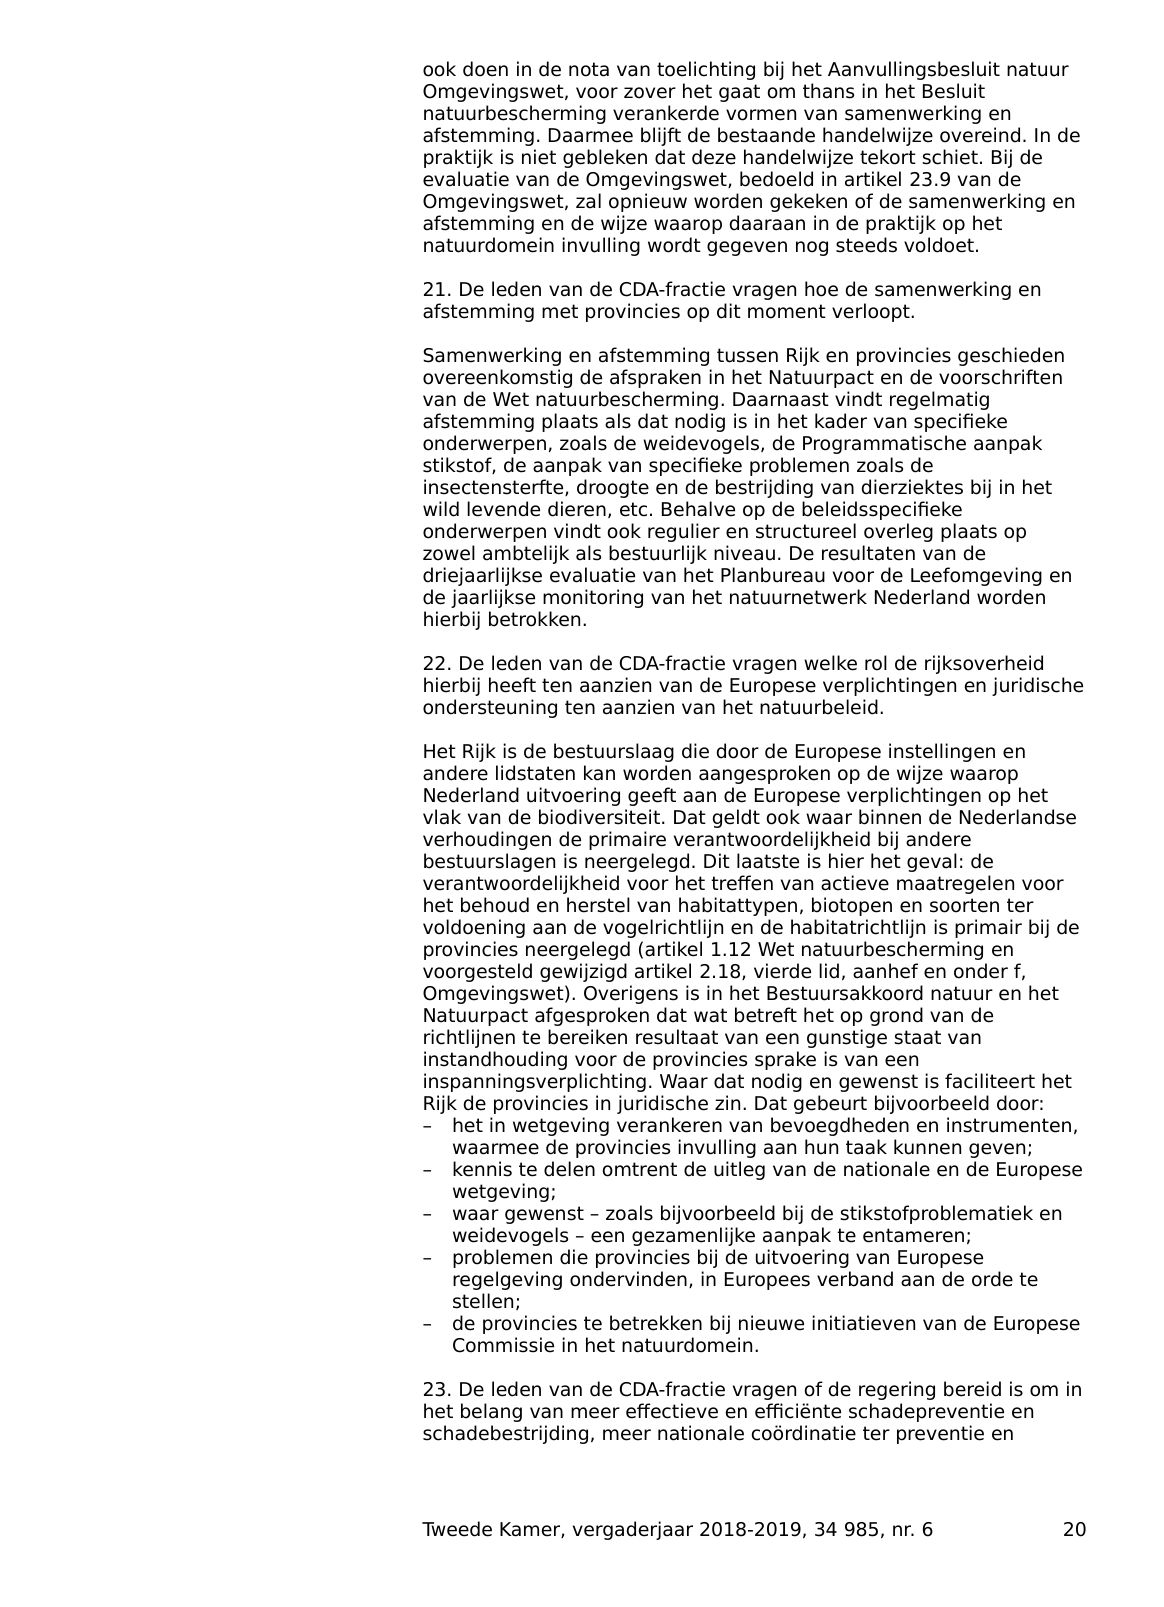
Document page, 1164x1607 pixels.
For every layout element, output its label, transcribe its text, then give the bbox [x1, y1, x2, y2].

text – problemen die provincies bij de uitvoering van Europese regelgeving ondervinden, in Europees verband aan de orde te stellen; [422, 1247, 1087, 1313]
text 21. De leden van de CDA-fractie vragen hoe de samenwerking en afstemming met provincies op dit moment verloopt. [422, 279, 1087, 323]
text – het in wetgeving verankeren van bevoegdheden en instrumenten, waarmee de provincies invulling aan hun taak kunnen geven; [422, 1115, 1087, 1159]
text – kennis te delen omtrent de uitleg van de nationale en de Europese wetgeving; [422, 1159, 1087, 1203]
text 22. De leden van de CDA-fractie vragen welke rol de rijksoverheid hierbij heeft ten aanzien van de Europese verplichtingen en juridische ondersteuning ten aanzien van het natuurbeleid. [422, 653, 1087, 719]
text ook doen in de nota van toelichting bij het Aanvullingsbesluit natuur Omgevingswet, voor zover het gaat om thans in het Besluit natuurbescherming verankerde vormen van samenwerking en afstemming. Daarmee blijft de bestaande handelwijze overeind. In de praktijk is niet gebleken dat deze handelwijze tekort schiet. Bij de evaluatie van de Omgevingswet, bedoeld in artikel 23.9 van de Omgevingswet, zal opnieuw worden gekeken of de samenwerking en afstemming en de wijze waarop daaraan in de praktijk op het natuurdomein invulling wordt gegeven nog steeds voldoet. [422, 59, 1087, 257]
text – waar gewenst – zoals bijvoorbeeld bij de stikstofproblematiek en weidevogels – een gezamenlijke aanpak te entameren; [422, 1203, 1087, 1247]
text Het Rijk is de bestuurslaag die door de Europese instellingen en andere lidstaten kan worden aangesproken op de wijze waarop Nederland uitvoering geeft aan de Europese verplichtingen op het vlak van de biodiversiteit. Dat geldt ook waar binnen de Nederlandse verhoudingen de primaire verantwoordelijkheid bij andere bestuurslagen is neergelegd. Dit laatste is hier het geval: de verantwoordelijkheid voor het treffen van actieve maatregelen voor het behoud en herstel van habitattypen, biotopen en soorten ter voldoening aan de vogelrichtlijn en de habitatrichtlijn is primair bij de provincies neergelegd (artikel 1.12 Wet natuurbescherming en voorgesteld gewijzigd artikel 2.18, vierde lid, aanhef en onder f, Omgevingswet). Overigens is in het Bestuursakkoord natuur en het Natuurpact afgesproken dat wat betreft het op grond van de richtlijnen te bereiken resultaat van een gunstige staat van instandhouding voor de provincies sprake is van een inspanningsverplichting. Waar dat nodig en gewenst is faciliteert het Rijk de provincies in juridische zin. Dat gebeurt bijvoorbeeld door: [422, 741, 1087, 1115]
text Samenwerking en afstemming tussen Rijk en provincies geschieden overeenkomstig de afspraken in het Natuurpact en de voorschriften van de Wet natuurbescherming. Daarnaast vindt regelmatig afstemming plaats als dat nodig is in het kader van specifieke onderwerpen, zoals de weidevogels, de Programmatische aanpak stikstof, de aanpak van specifieke problemen zoals de insectensterfte, droogte en de bestrijding van dierziektes bij in het wild levende dieren, etc. Behalve op de beleidsspecifieke onderwerpen vindt ook regulier en structureel overleg plaats op zowel ambtelijk als bestuurlijk niveau. De resultaten van de driejaarlijkse evaluatie van het Planbureau voor de Leefomgeving en de jaarlijkse monitoring van het natuurnetwerk Nederland worden hierbij betrokken. [422, 345, 1087, 631]
text – de provincies te betrekken bij nieuwe initiatieven van de Europese Commissie in het natuurdomein. [422, 1313, 1087, 1357]
text 23. De leden van de CDA-fractie vragen of de regering bereid is om in het belang van meer effectieve en efficiënte schadepreventie en schadebestrijding, meer nationale coördinatie ter preventie en [422, 1379, 1087, 1445]
